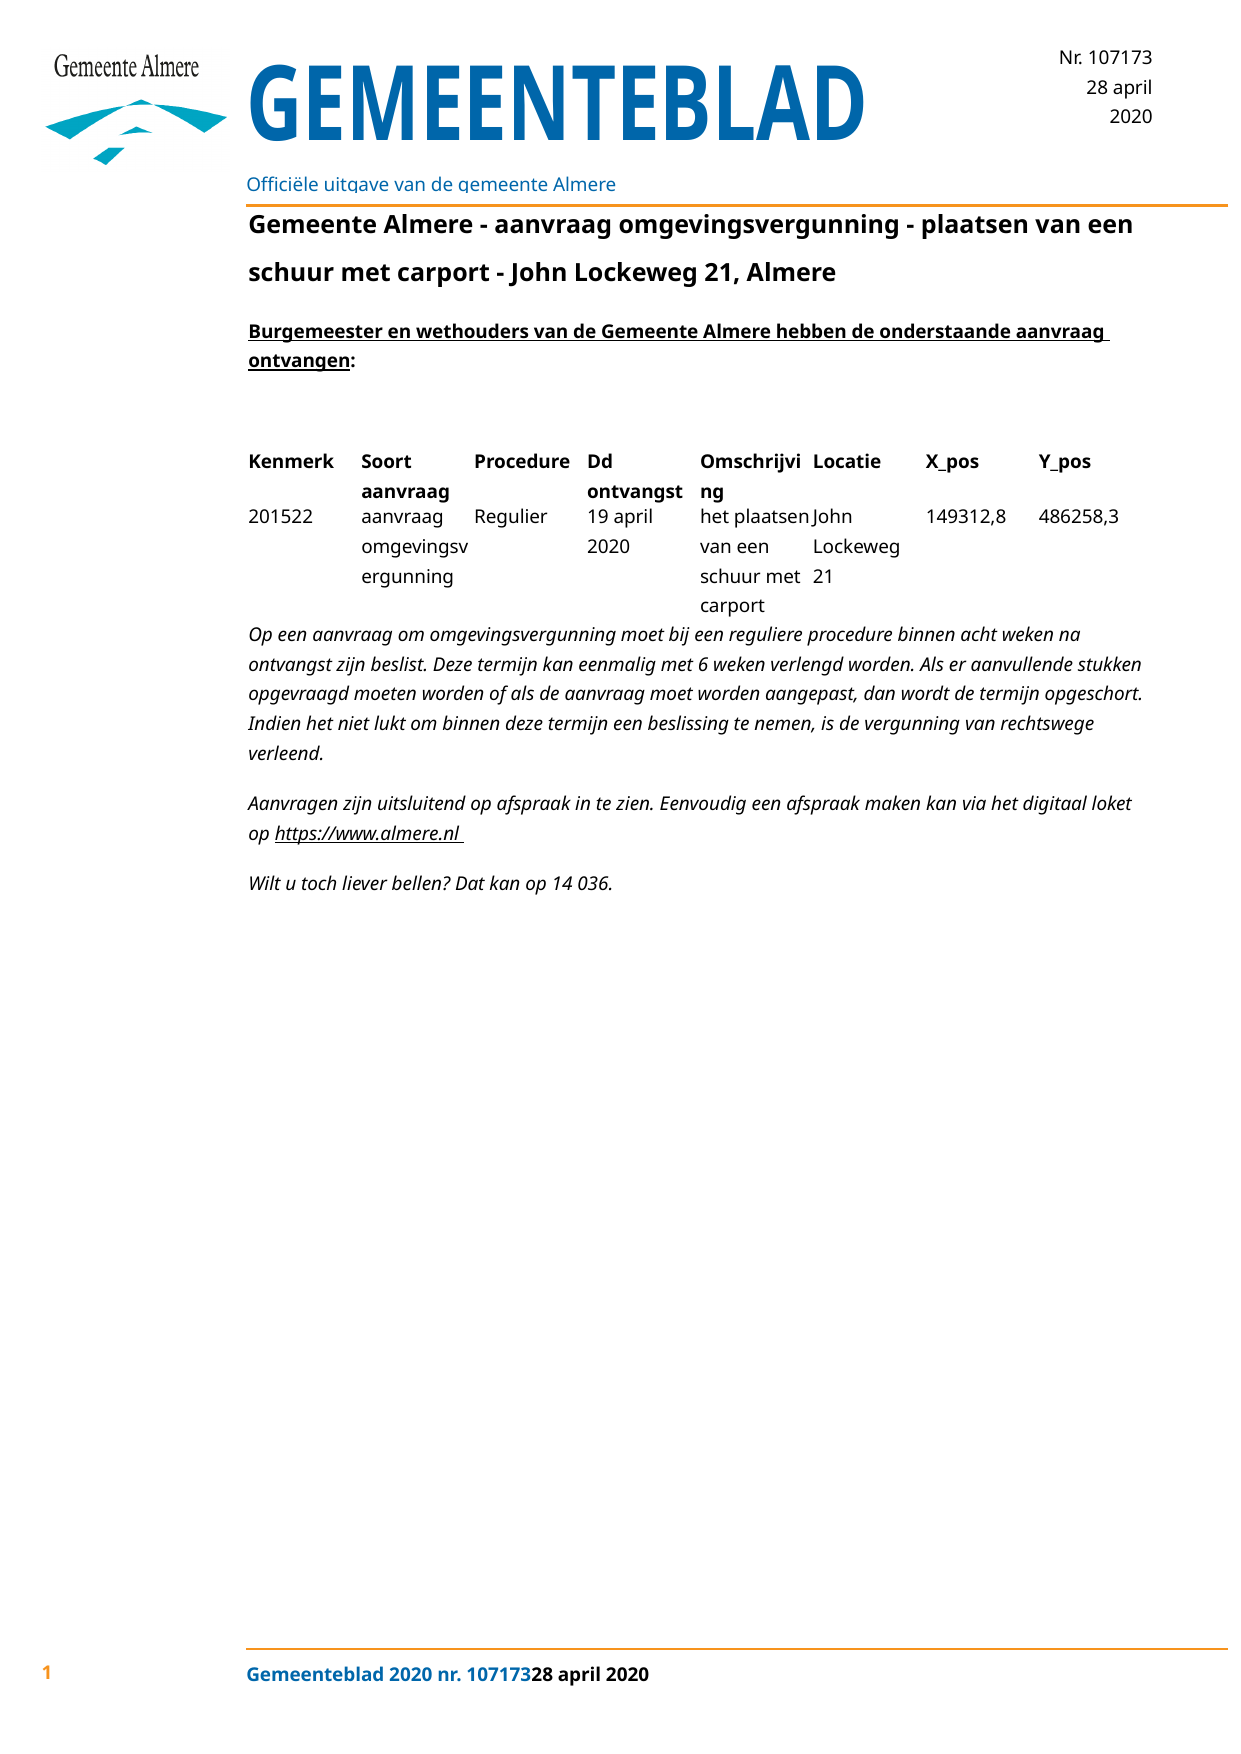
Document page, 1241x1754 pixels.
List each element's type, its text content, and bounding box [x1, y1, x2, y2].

table_header X_pos [926, 449, 1038, 504]
table_cell Regulier [474, 504, 587, 618]
table_cell John Lockeweg 21 [813, 504, 926, 618]
picture [41, 47, 231, 172]
table_header Omschrijving [700, 449, 813, 504]
table_header Soort aanvraag [361, 449, 474, 504]
table_cell 19 april 2020 [587, 504, 700, 618]
text Aanvragen zijn uitsluitend op afspraak in te zien. Eenvoudig een afspraak maken kan via het digitaal loket op https://www.almere.nl [248, 790, 1152, 846]
table_header Locatie [813, 449, 926, 504]
table_cell 201522 [248, 504, 361, 618]
text Burgemeester en wethouders van de Gemeente Almere hebben de onderstaande aanvraag ontvangen: [248, 318, 1152, 373]
table_header Y_pos [1039, 449, 1152, 504]
table_cell 486258,3 [1039, 504, 1152, 618]
table_header Kenmerk [248, 449, 361, 504]
table_cell aanvraag omgevingsvergunning [361, 504, 474, 618]
table_cell 149312,8 [926, 504, 1038, 618]
table_header Dd ontvangst [587, 449, 700, 504]
text Gemeente Almere - aanvraag omgevingsvergunning - plaatsen van een schuur met carport - John Lockeweg 21, Almere [248, 207, 1152, 288]
table_header Procedure [474, 449, 587, 504]
text Op een aanvraag om omgevingsvergunning moet bij een reguliere procedure binnen acht weken na ontvangst zijn beslist. Deze termijn kan eenmalig met 6 weken verlengd worden. Als er aanvullende stukken opgevraagd moeten worden of als de aanvraag moet worden aangepast, dan wordt de termijn opgeschort. Indien het niet lukt om binnen deze termijn een beslissing te nemen, is de vergunning van rechtswege verleend. [248, 621, 1152, 766]
text Wilt u toch liever bellen? Dat kan op 14 036. [248, 870, 1152, 896]
table_cell het plaatsen van een schuur met carport [700, 504, 813, 618]
